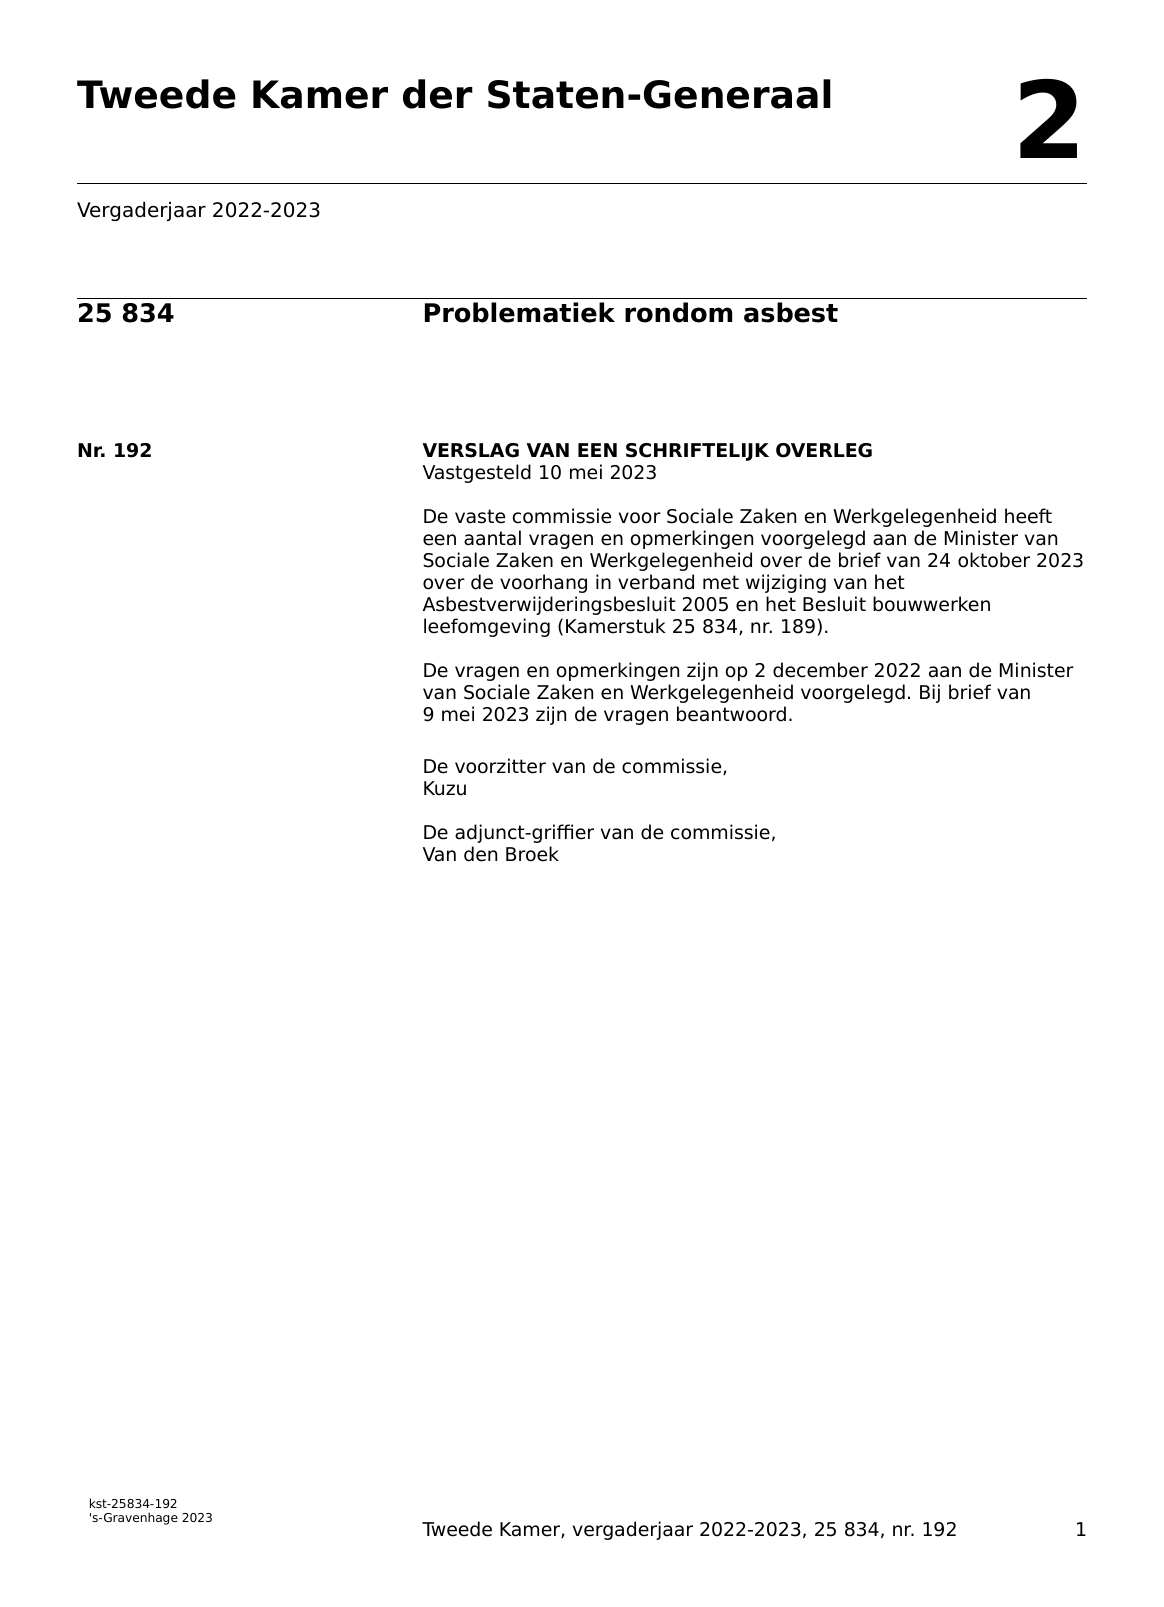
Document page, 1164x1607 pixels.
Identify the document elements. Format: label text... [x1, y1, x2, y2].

text De adjunct-griffier van de commissie, Van den Broek [422, 822, 1087, 866]
table_header Tweede Kamer der Staten-Generaal [77, 59, 886, 183]
table_cell Vergaderjaar 2022-2023 [77, 184, 1087, 298]
subtitle Nr. 192 VERSLAG VAN EEN SCHRIFTELIJK OVERLEG [77, 440, 1087, 462]
text kst-25834-192 [88, 1497, 323, 1511]
text De vragen en opmerkingen zijn op 2 december 2022 aan de Minister van Sociale Zaken en Werkgelegenheid voorgelegd. Bij brief van 9 mei 2023 zijn de vragen beantwoord. [422, 660, 1087, 726]
table_header 2 [886, 59, 1087, 183]
text Vastgesteld 10 mei 2023 [422, 462, 1087, 484]
subtitle 25 834 Problematiek rondom asbest [77, 299, 1087, 329]
text De voorzitter van de commissie, Kuzu [422, 756, 1087, 800]
text De vaste commissie voor Sociale Zaken en Werkgelegenheid heeft een aantal vragen en opmerkingen voorgelegd aan de Minister van Sociale Zaken en Werkgelegenheid over de brief van 24 oktober 2023 over de voorhang in verband met wijziging van het Asbestverwijderingsbesluit 2005 en het Besluit bouwwerken leefomgeving (Kamerstuk 25 834, nr. 189). [422, 506, 1087, 638]
text 's-Gravenhage 2023 [88, 1511, 323, 1525]
